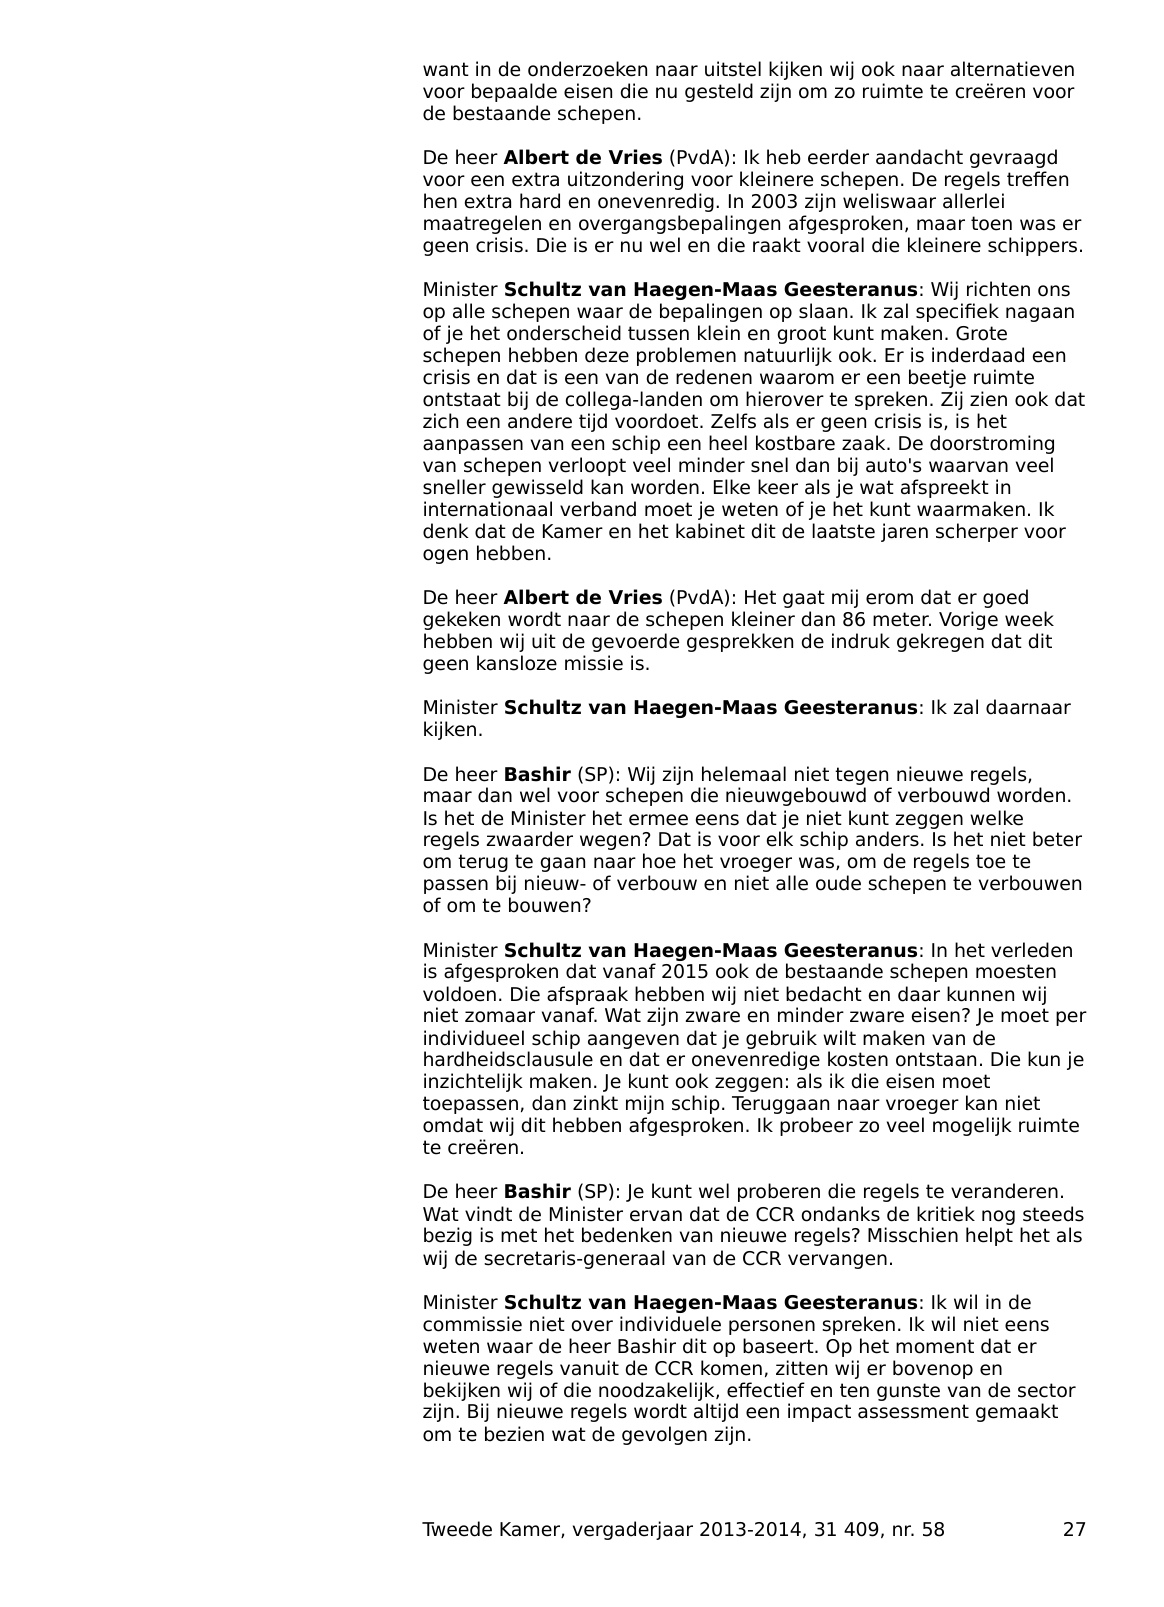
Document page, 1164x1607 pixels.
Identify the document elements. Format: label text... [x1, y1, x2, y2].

text De heer Bashir (SP): Wij zijn helemaal niet tegen nieuwe regels, maar dan wel voor schepen die nieuwgebouwd of verbouwd worden. Is het de Minister het ermee eens dat je niet kunt zeggen welke regels zwaarder wegen? Dat is voor elk schip anders. Is het niet beter om terug te gaan naar hoe het vroeger was, om de regels toe te passen bij nieuw- of verbouw en niet alle oude schepen te verbouwen of om te bouwen? [422, 763, 1087, 917]
text want in de onderzoeken naar uitstel kijken wij ook naar alternatieven voor bepaalde eisen die nu gesteld zijn om zo ruimte te creëren voor de bestaande schepen. [422, 59, 1087, 125]
text Minister Schultz van Haegen-Maas Geesteranus: Ik wil in de commissie niet over individuele personen spreken. Ik wil niet eens weten waar de heer Bashir dit op baseert. Op het moment dat er nieuwe regels vanuit de CCR komen, zitten wij er bovenop en bekijken wij of die noodzakelijk, effectief en ten gunste van de sector zijn. Bij nieuwe regels wordt altijd een impact assessment gemaakt om te bezien wat de gevolgen zijn. [422, 1292, 1087, 1445]
text Minister Schultz van Haegen-Maas Geesteranus: Ik zal daarnaar kijken. [422, 697, 1087, 741]
text De heer Albert de Vries (PvdA): Ik heb eerder aandacht gevraagd voor een extra uitzondering voor kleinere schepen. De regels treffen hen extra hard en onevenredig. In 2003 zijn weliswaar allerlei maatregelen en overgangsbepalingen afgesproken, maar toen was er geen crisis. Die is er nu wel en die raakt vooral die kleinere schippers. [422, 147, 1087, 257]
text Minister Schultz van Haegen-Maas Geesteranus: In het verleden is afgesproken dat vanaf 2015 ook de bestaande schepen moesten voldoen. Die afspraak hebben wij niet bedacht en daar kunnen wij niet zomaar vanaf. Wat zijn zware en minder zware eisen? Je moet per individueel schip aangeven dat je gebruik wilt maken van de hardheidsclausule en dat er onevenredige kosten ontstaan. Die kun je inzichtelijk maken. Je kunt ook zeggen: als ik die eisen moet toepassen, dan zinkt mijn schip. Teruggaan naar vroeger kan niet omdat wij dit hebben afgesproken. Ik probeer zo veel mogelijk ruimte te creëren. [422, 939, 1087, 1159]
text Minister Schultz van Haegen-Maas Geesteranus: Wij richten ons op alle schepen waar de bepalingen op slaan. Ik zal specifiek nagaan of je het onderscheid tussen klein en groot kunt maken. Grote schepen hebben deze problemen natuurlijk ook. Er is inderdaad een crisis en dat is een van de redenen waarom er een beetje ruimte ontstaat bij de collega-landen om hierover te spreken. Zij zien ook dat zich een andere tijd voordoet. Zelfs als er geen crisis is, is het aanpassen van een schip een heel kostbare zaak. De doorstroming van schepen verloopt veel minder snel dan bij auto's waarvan veel sneller gewisseld kan worden. Elke keer als je wat afspreekt in internationaal verband moet je weten of je het kunt waarmaken. Ik denk dat de Kamer en het kabinet dit de laatste jaren scherper voor ogen hebben. [422, 279, 1087, 565]
text De heer Albert de Vries (PvdA): Het gaat mij erom dat er goed gekeken wordt naar de schepen kleiner dan 86 meter. Vorige week hebben wij uit de gevoerde gesprekken de indruk gekregen dat dit geen kansloze missie is. [422, 587, 1087, 675]
text De heer Bashir (SP): Je kunt wel proberen die regels te veranderen. Wat vindt de Minister ervan dat de CCR ondanks de kritiek nog steeds bezig is met het bedenken van nieuwe regels? Misschien helpt het als wij de secretaris-generaal van de CCR vervangen. [422, 1181, 1087, 1269]
